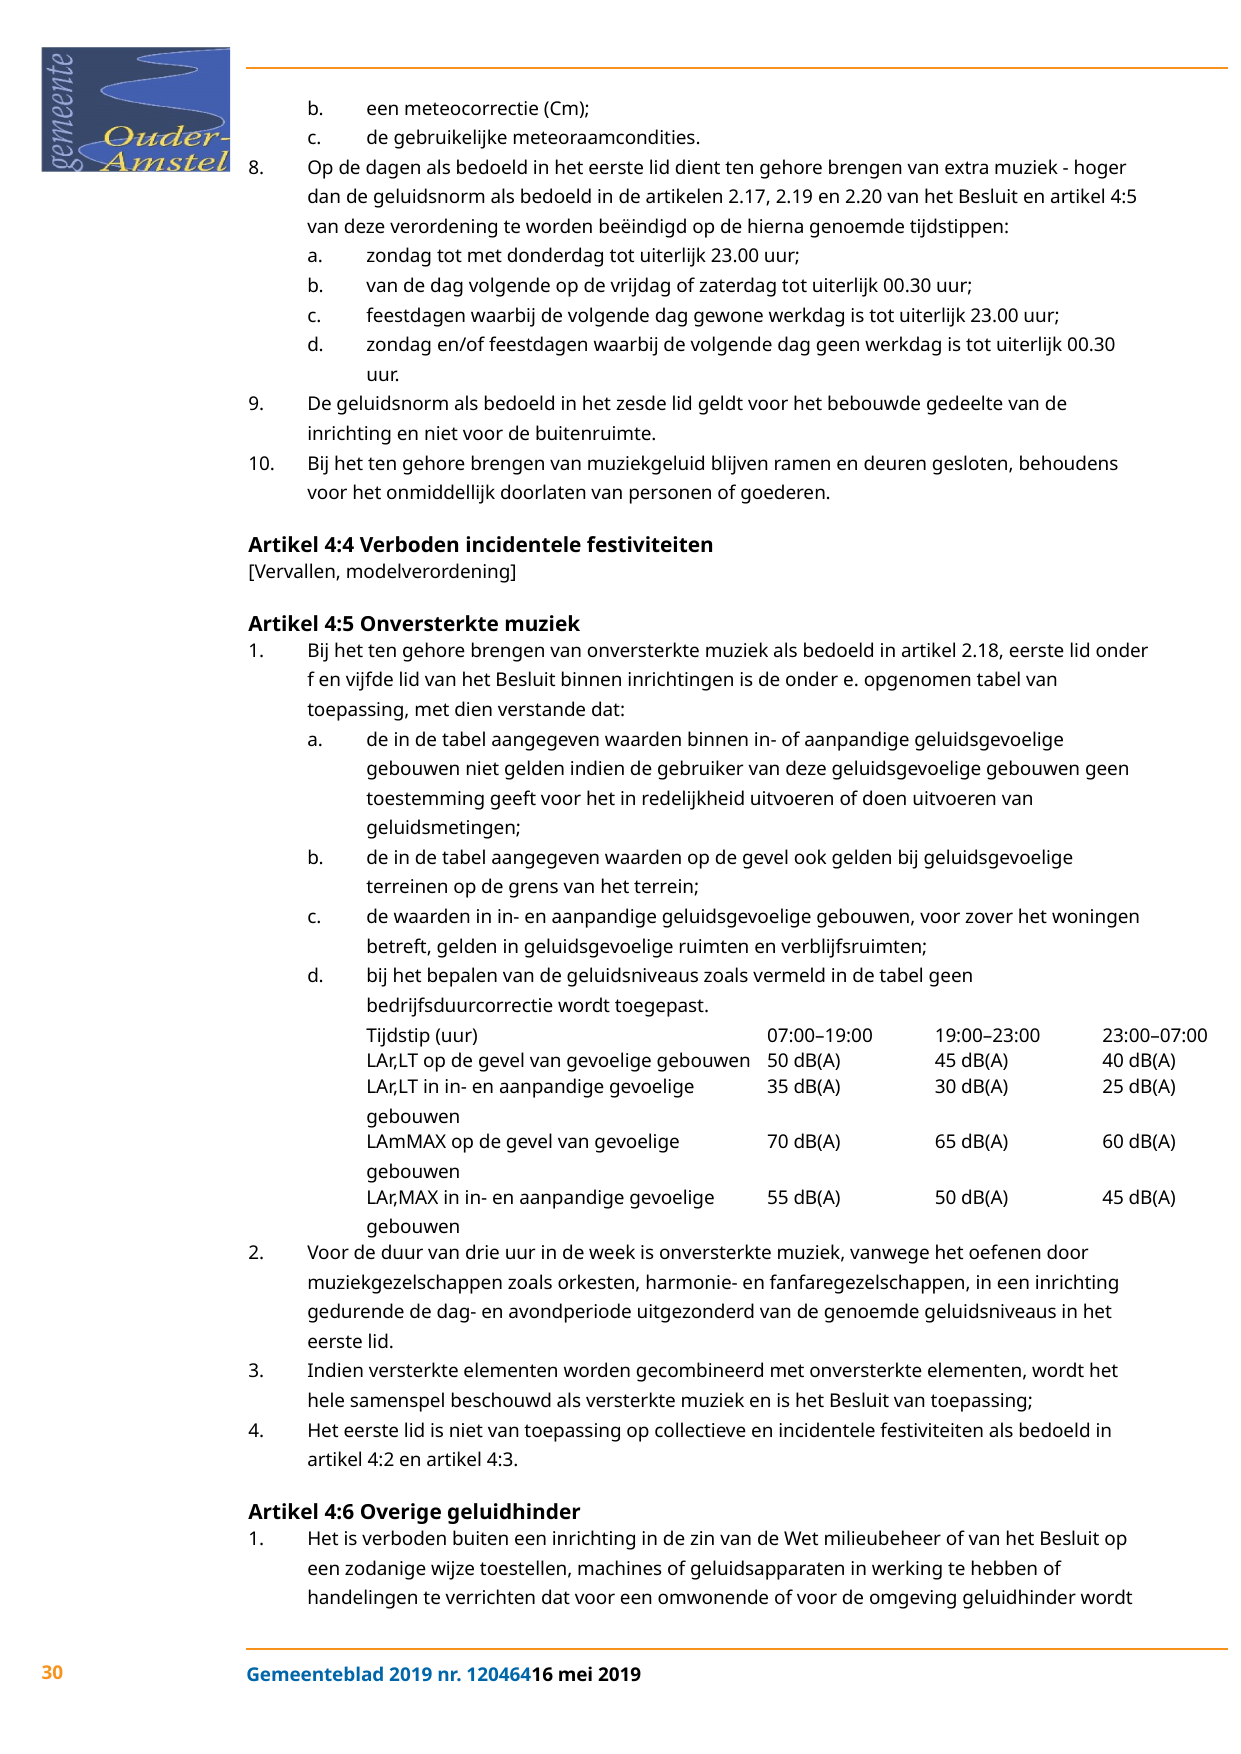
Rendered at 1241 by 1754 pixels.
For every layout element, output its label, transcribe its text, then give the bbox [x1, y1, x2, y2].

list De geluidsnorm als bedoeld in het zesde lid geldt voor het bebouwde gedeelte van de inrichting en niet voor de buitenruimte. [248, 391, 1152, 446]
list de gebruikelijke meteoraamcondities. [307, 124, 1152, 150]
list Het eerste lid is niet van toepassing op collectieve en incidentele festiviteiten als bedoeld in artikel 4:2 en artikel 4:3. [248, 1417, 1152, 1472]
list Het is verboden buiten een inrichting in de zin van de Wet milieubeheer of van het Besluit op een zodanige wijze toestellen, machines of geluidsapparaten in werking te hebben of handelingen te verrichten dat voor een omwonende of voor de omgeving geluidhinder wordt [248, 1525, 1152, 1610]
table_cell 40 dB(A) [1102, 1048, 1240, 1073]
table_cell 55 dB(A) [767, 1184, 934, 1239]
list de waarden in in- en aanpandige geluidsgevoelige gebouwen, voor zover het woningen betreft, gelden in geluidsgevoelige ruimten en verblijfsruimten; [307, 903, 1152, 959]
list Voor de duur van drie uur in de week is onversterkte muziek, vanwege het oefenen door muziekgezelschappen zoals orkesten, harmonie- en fanfaregezelschappen, in een inrichting gedurende de dag- en avondperiode uitgezonderd van de genoemde geluidsniveaus in het eerste lid. [248, 1239, 1152, 1354]
table_header 07:00–19:00 [767, 1022, 934, 1047]
table_cell 25 dB(A) [1102, 1073, 1240, 1128]
list Op de dagen als bedoeld in het eerste lid dient ten gehore brengen van extra muziek - hoger dan de geluidsnorm als bedoeld in de artikelen 2.17, 2.19 en 2.20 van het Besluit en artikel 4:5 van deze verordening te worden beëindigd op de hierna genoemde tijdstippen: [248, 154, 1152, 239]
table_header Tijdstip (uur) [366, 1022, 767, 1047]
list feestdagen waarbij de volgende dag gewone werkdag is tot uiterlijk 23.00 uur; [307, 302, 1152, 328]
table_cell LAr,LT op de gevel van gevoelige gebouwen [366, 1048, 767, 1073]
table_cell 30 dB(A) [935, 1073, 1102, 1128]
table_header 19:00–23:00 [935, 1022, 1102, 1047]
text [Vervallen, modelverordening] [248, 558, 1152, 584]
list de in de tabel aangegeven waarden binnen in- of aanpandige geluidsgevoelige gebouwen niet gelden indien de gebruiker van deze geluidsgevoelige gebouwen geen toestemming geeft voor het in redelijkheid uitvoeren of doen uitvoeren van geluidsmetingen; [307, 726, 1152, 840]
table_cell 50 dB(A) [767, 1048, 934, 1073]
table_header 23:00–07:00 [1102, 1022, 1240, 1047]
list Bij het ten gehore brengen van muziekgeluid blijven ramen en deuren gesloten, behoudens voor het onmiddellijk doorlaten van personen of goederen. [248, 450, 1152, 505]
list zondag en/of feestdagen waarbij de volgende dag geen werkdag is tot uiterlijk 00.30 uur. [307, 331, 1152, 387]
list bij het bepalen van de geluidsniveaus zoals vermeld in de tabel geen bedrijfsduurcorrectie wordt toegepast. [307, 962, 1152, 1018]
list een meteocorrectie (Cm); [307, 95, 1152, 121]
table_cell 50 dB(A) [935, 1184, 1102, 1239]
table_cell 45 dB(A) [935, 1048, 1102, 1073]
table_cell LAr,MAX in in- en aanpandige gevoelige gebouwen [366, 1184, 767, 1239]
table_cell 45 dB(A) [1102, 1184, 1240, 1239]
text Artikel 4:5 Onversterkte muziek [248, 609, 1152, 637]
picture [41, 47, 231, 172]
list de in de tabel aangegeven waarden op de gevel ook gelden bij geluidsgevoelige terreinen op de grens van het terrein; [307, 844, 1152, 899]
table_cell LAmMAX op de gevel van gevoelige gebouwen [366, 1129, 767, 1184]
table_cell 70 dB(A) [767, 1129, 934, 1184]
text Artikel 4:4 Verboden incidentele festiviteiten [248, 530, 1152, 558]
list zondag tot met donderdag tot uiterlijk 23.00 uur; [307, 243, 1152, 268]
list van de dag volgende op de vrijdag of zaterdag tot uiterlijk 00.30 uur; [307, 272, 1152, 298]
list Bij het ten gehore brengen van onversterkte muziek als bedoeld in artikel 2.18, eerste lid onder f en vijfde lid van het Besluit binnen inrichtingen is de onder e. opgenomen tabel van toepassing, met dien verstande dat: [248, 637, 1152, 722]
table_cell 35 dB(A) [767, 1073, 934, 1128]
text Artikel 4:6 Overige geluidhinder [248, 1497, 1152, 1525]
list Indien versterkte elementen worden gecombineerd met onversterkte elementen, wordt het hele samenspel beschouwd als versterkte muziek en is het Besluit van toepassing; [248, 1358, 1152, 1413]
table_cell 65 dB(A) [935, 1129, 1102, 1184]
table_cell 60 dB(A) [1102, 1129, 1240, 1184]
table_cell LAr,LT in in- en aanpandige gevoelige gebouwen [366, 1073, 767, 1128]
